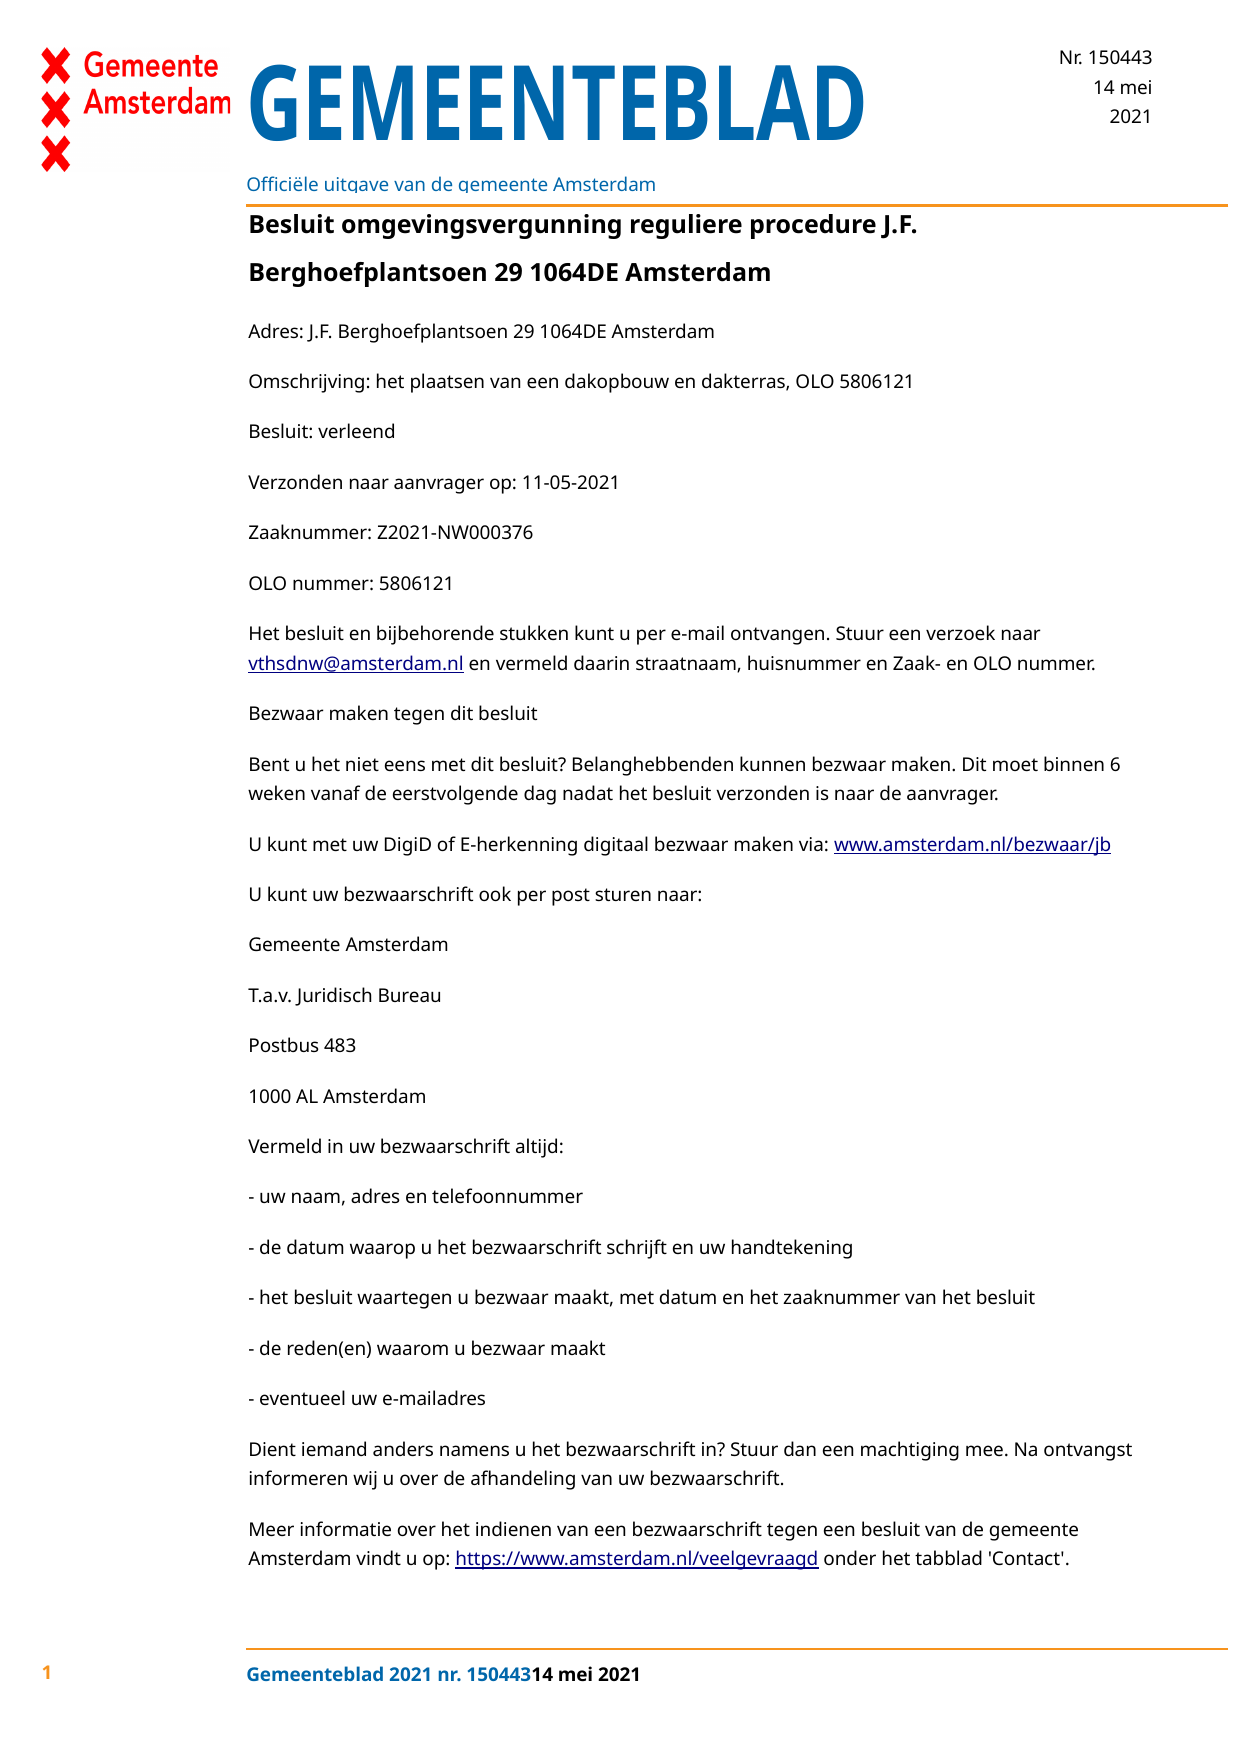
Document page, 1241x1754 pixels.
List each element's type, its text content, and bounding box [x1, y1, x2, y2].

text Bent u het niet eens met dit besluit? Belanghebbenden kunnen bezwaar maken. Dit moet binnen 6 weken vanaf de eerstvolgende dag nadat het besluit verzonden is naar de aanvrager. [248, 751, 1152, 806]
text - de datum waarop u het bezwaarschrift schrijft en uw handtekening [248, 1234, 1152, 1260]
text - eventueel uw e-mailadres [248, 1385, 1152, 1411]
text Besluit: verleend [248, 419, 1152, 444]
text Postbus 483 [248, 1032, 1152, 1058]
text 1000 AL Amsterdam [248, 1083, 1152, 1109]
text Adres: J.F. Berghoefplantsoen 29 1064DE Amsterdam [248, 318, 1152, 344]
text OLO nummer: 5806121 [248, 570, 1152, 596]
text - de reden(en) waarom u bezwaar maakt [248, 1335, 1152, 1361]
text - het besluit waartegen u bezwaar maakt, met datum en het zaaknummer van het besluit [248, 1284, 1152, 1310]
text Besluit omgevingsvergunning reguliere procedure J.F. Berghoefplantsoen 29 1064DE Amsterdam [248, 207, 1152, 288]
text - uw naam, adres en telefoonnummer [248, 1184, 1152, 1209]
text Dient iemand anders namens u het bezwaarschrift in? Stuur dan een machtiging mee. Na ontvangst informeren wij u over de afhandeling van uw bezwaarschrift. [248, 1436, 1152, 1491]
picture [41, 47, 231, 172]
text Meer informatie over het indienen van een bezwaarschrift tegen een besluit van de gemeente Amsterdam vindt u op: https://www.amsterdam.nl/veelgevraagd onder het tabblad 'Contact'. [248, 1516, 1152, 1571]
text Het besluit en bijbehorende stukken kunt u per e-mail ontvangen. Stuur een verzoek naar vthsdnw@amsterdam.nl en vermeld daarin straatnaam, huisnummer en Zaak- en OLO nummer. [248, 620, 1152, 676]
text T.a.v. Juridisch Bureau [248, 982, 1152, 1008]
text Gemeente Amsterdam [248, 932, 1152, 957]
text Omschrijving: het plaatsen van een dakopbouw en dakterras, OLO 5806121 [248, 368, 1152, 394]
text Verzonden naar aanvrager op: 11-05-2021 [248, 469, 1152, 495]
text U kunt uw bezwaarschrift ook per post sturen naar: [248, 881, 1152, 907]
text Bezwaar maken tegen dit besluit [248, 700, 1152, 726]
text Vermeld in uw bezwaarschrift altijd: [248, 1133, 1152, 1159]
text Zaaknummer: Z2021-NW000376 [248, 519, 1152, 545]
text U kunt met uw DigiD of E-herkenning digitaal bezwaar maken via: www.amsterdam.nl/bezwaar/jb [248, 831, 1152, 857]
